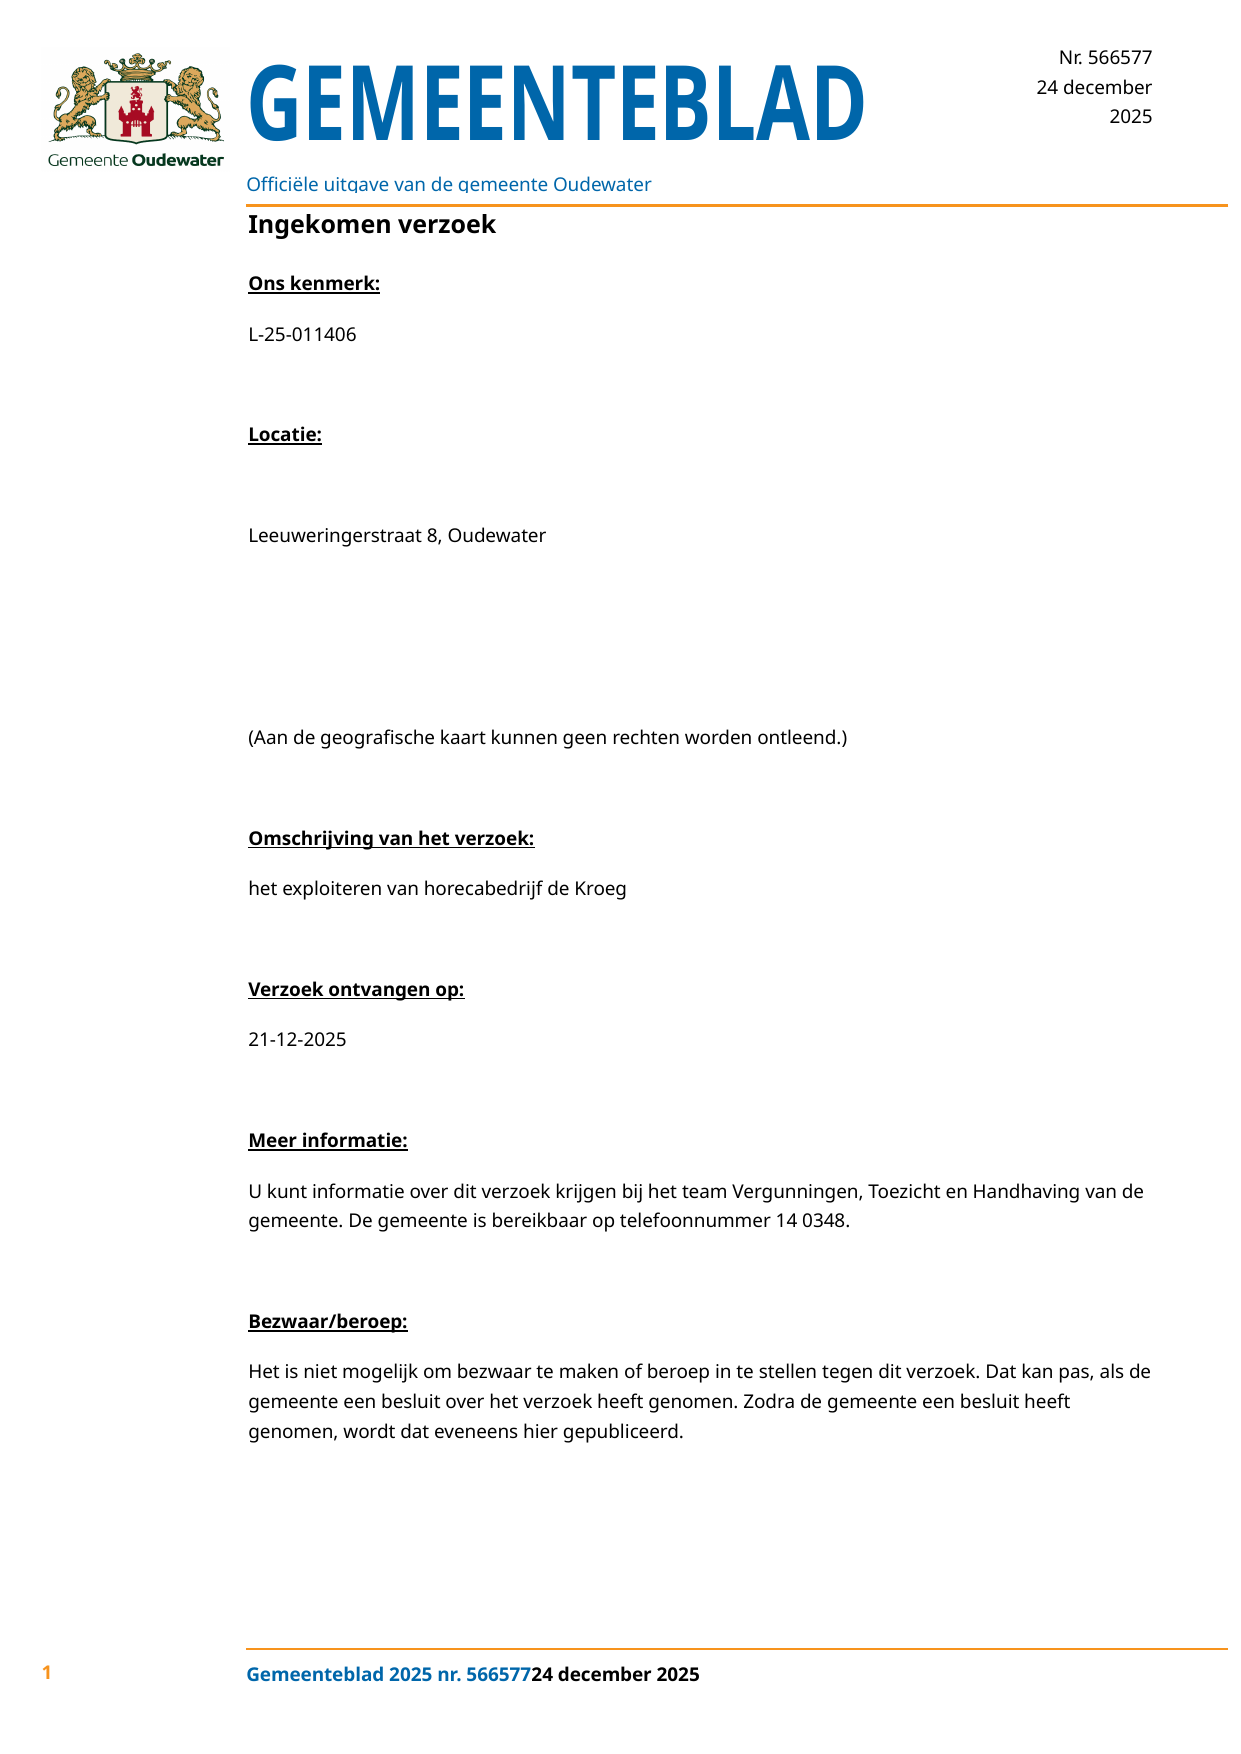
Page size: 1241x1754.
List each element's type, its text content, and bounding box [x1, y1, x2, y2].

text Het is niet mogelijk om bezwaar te maken of beroep in te stellen tegen dit verzoek. Dat kan pas, als de gemeente een besluit over het verzoek heeft genomen. Zodra de gemeente een besluit heeft genomen, wordt dat eveneens hier gepubliceerd. [248, 1359, 1152, 1443]
text Ingekomen verzoek [248, 207, 1152, 241]
text Bezwaar/beroep: [248, 1308, 1152, 1334]
text het exploiteren van horecabedrijf de Kroeg [248, 875, 1152, 901]
text Meer informatie: [248, 1127, 1152, 1153]
text Omschrijving van het verzoek: [248, 825, 1152, 851]
text Verzoek ontvangen op: [248, 976, 1152, 1002]
text Leeuweringerstraat 8, Oudewater [248, 522, 1152, 548]
text L-25-011406 [248, 321, 1152, 346]
picture [41, 47, 231, 172]
text Ons kenmerk: [248, 270, 1152, 296]
text (Aan de geografische kaart kunnen geen rechten worden ontleend.) [248, 724, 1152, 750]
text Locatie: [248, 422, 1152, 447]
text U kunt informatie over dit verzoek krijgen bij het team Vergunningen, Toezicht en Handhaving van de gemeente. De gemeente is bereikbaar op telefoonnummer 14 0348. [248, 1178, 1152, 1233]
text 21-12-2025 [248, 1027, 1152, 1052]
